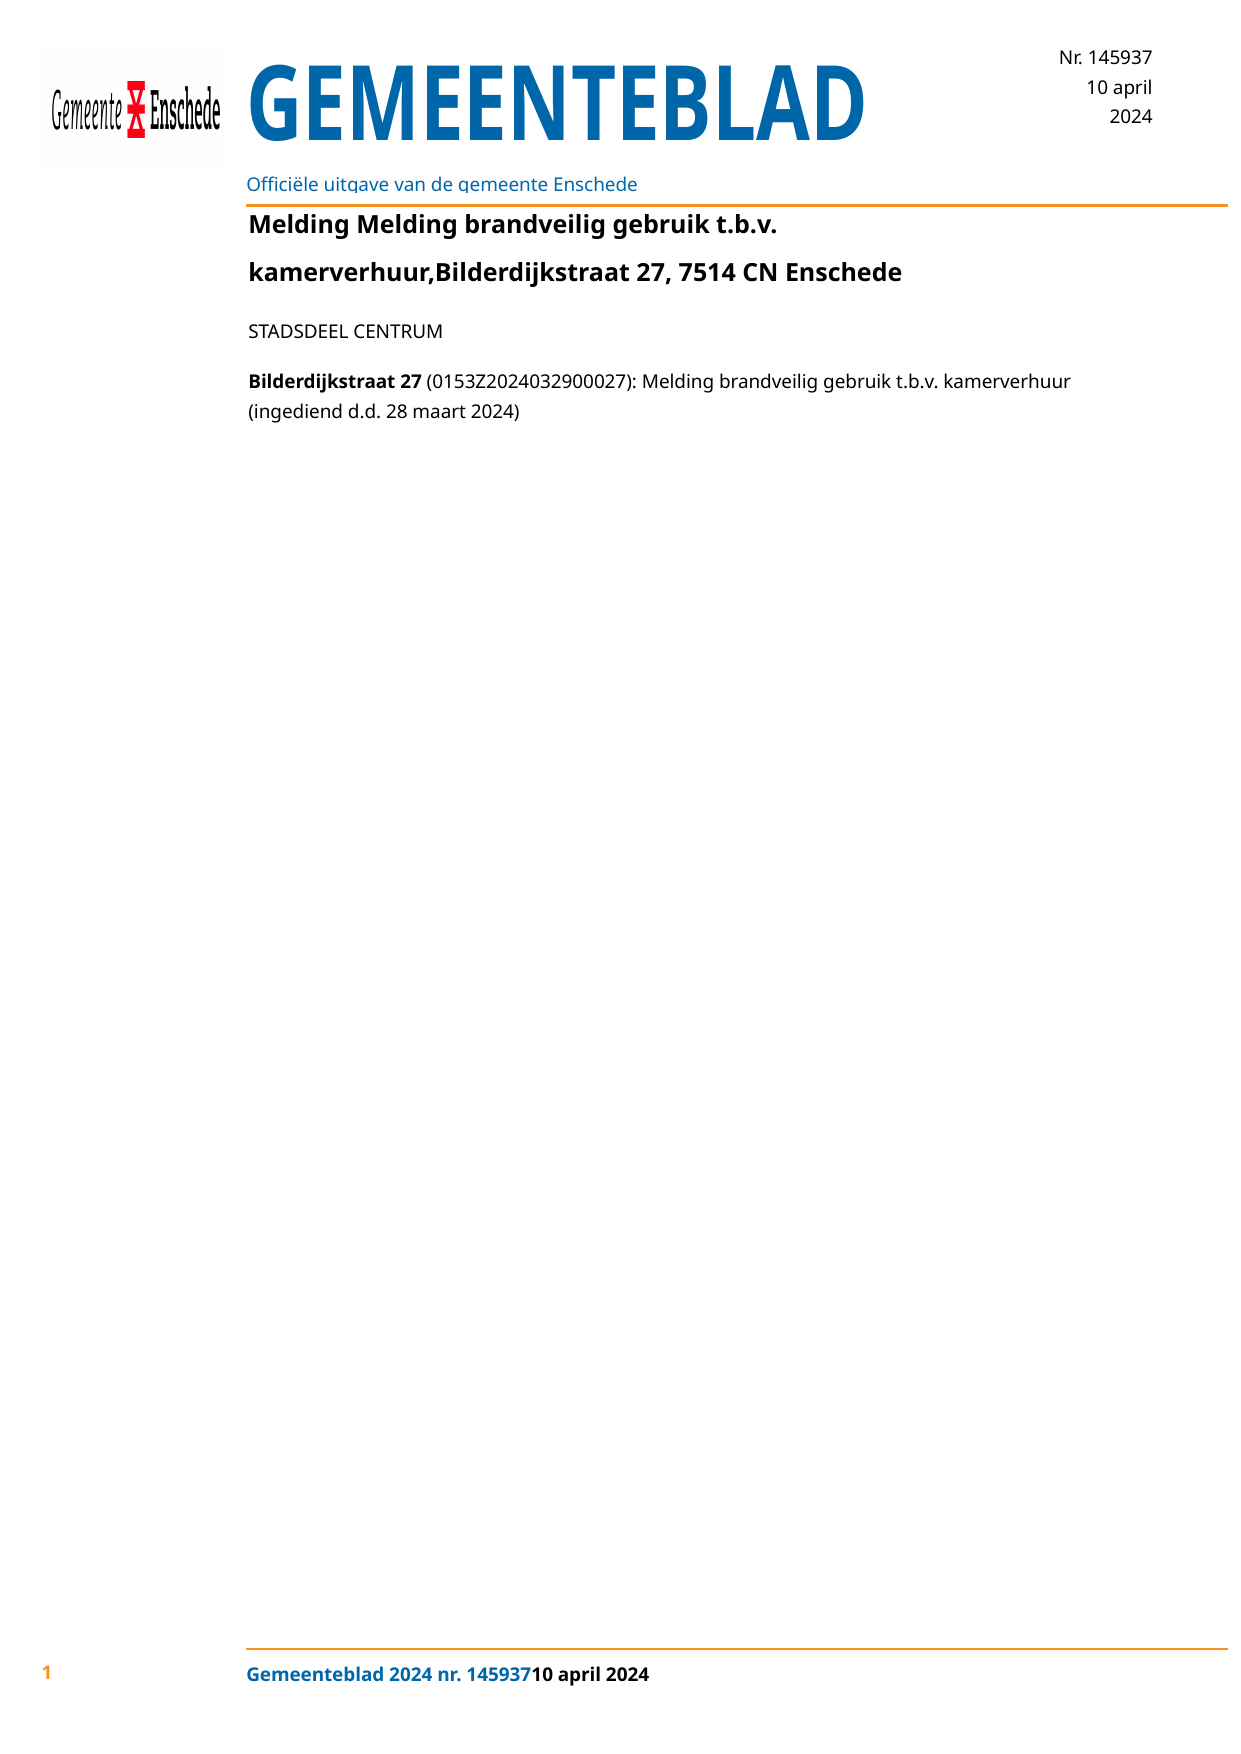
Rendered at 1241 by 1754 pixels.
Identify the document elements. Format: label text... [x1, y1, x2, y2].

picture [41, 47, 231, 172]
text Melding Melding brandveilig gebruik t.b.v. kamerverhuur,Bilderdijkstraat 27, 7514 CN Enschede [248, 207, 1152, 288]
text Bilderdijkstraat 27 (0153Z2024032900027): Melding brandveilig gebruik t.b.v. kamerverhuur (ingediend d.d. 28 maart 2024) [248, 368, 1152, 424]
text STADSDEEL CENTRUM [248, 318, 1152, 344]
